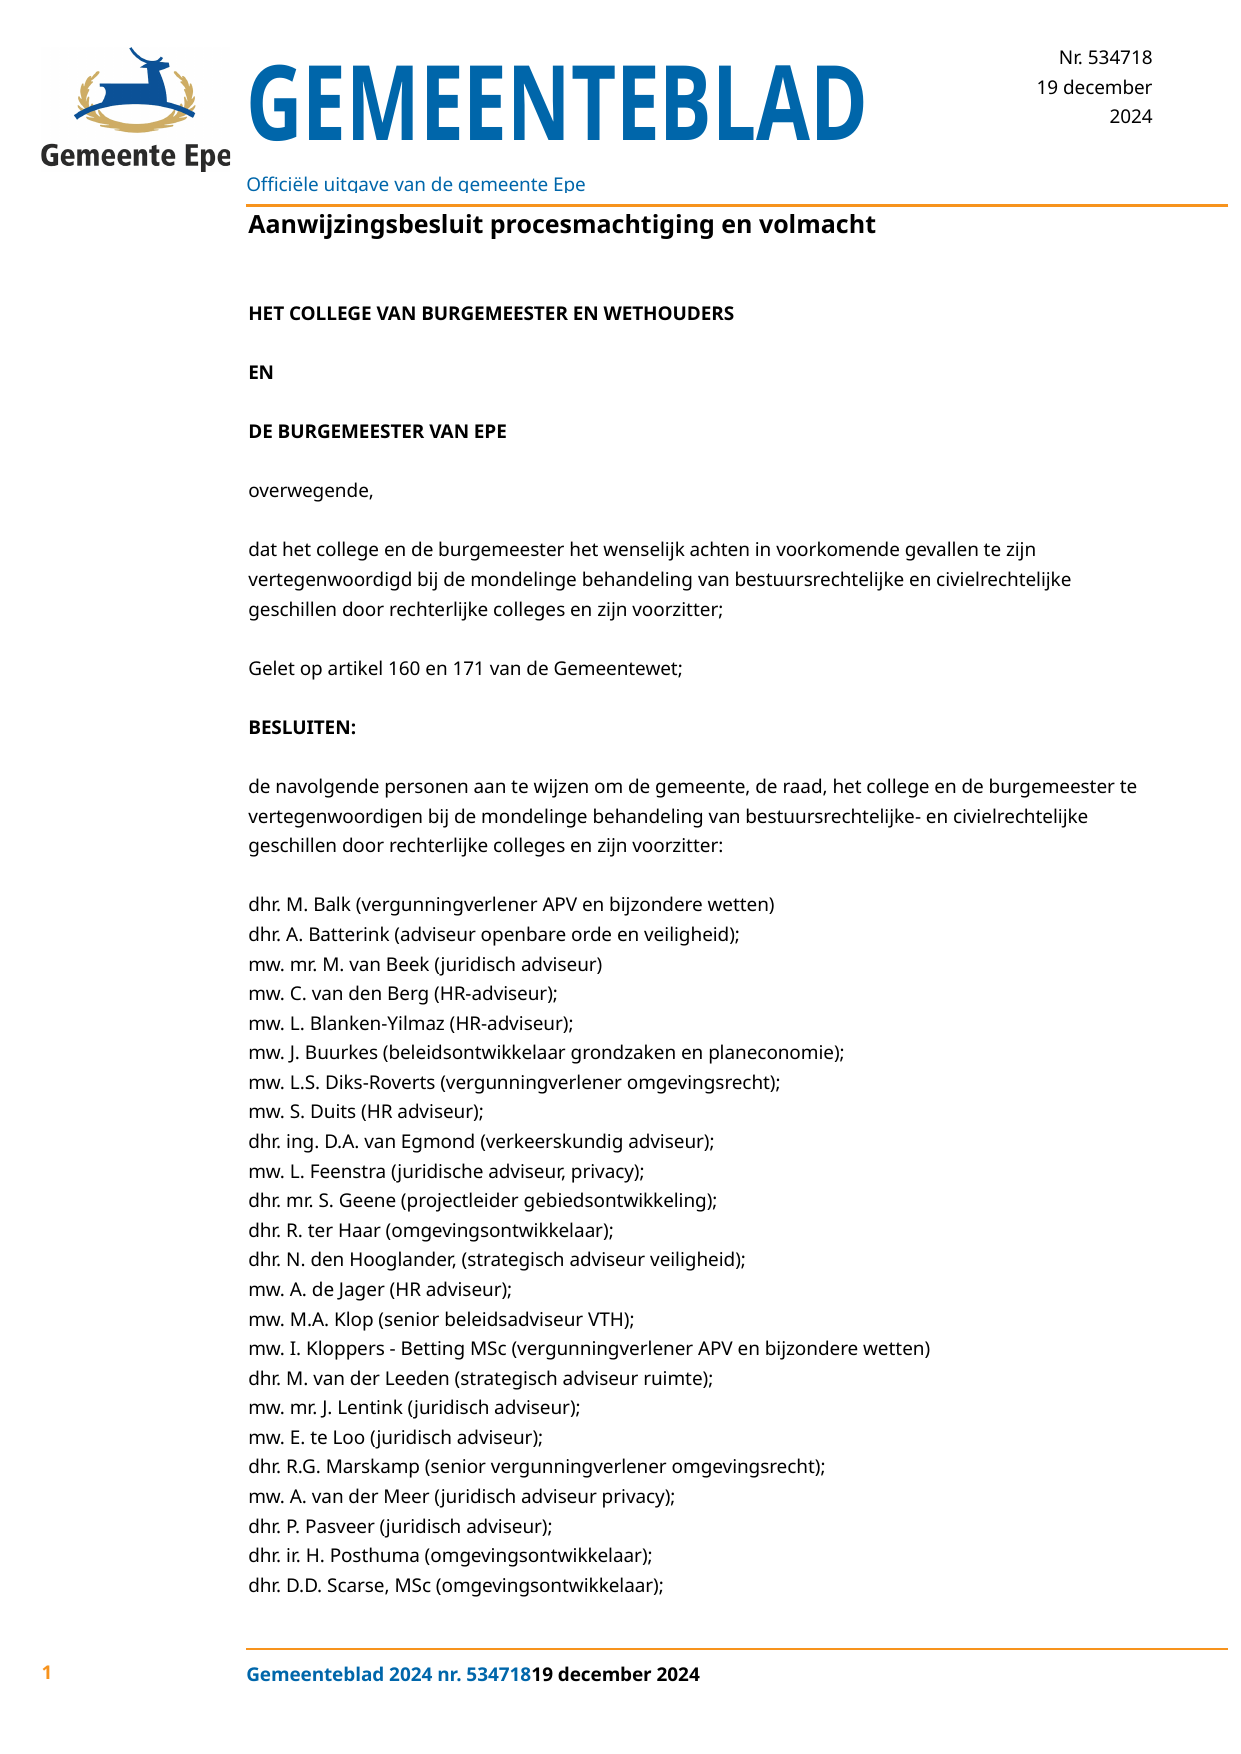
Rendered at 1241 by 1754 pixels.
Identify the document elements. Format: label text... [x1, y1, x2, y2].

text mw. L.S. Diks-Roverts (vergunningverlener omgevingsrecht); [248, 1069, 1152, 1095]
text dhr. R.G. Marskamp (senior vergunningverlener omgevingsrecht); [248, 1454, 1152, 1479]
text dat het college en de burgemeester het wenselijk achten in voorkomende gevallen te zijn vertegenwoordigd bij de mondelinge behandeling van bestuursrechtelijke en civielrechtelijke geschillen door rechterlijke colleges en zijn voorzitter; [248, 537, 1152, 621]
text mw. L. Blanken-Yilmaz (HR-adviseur); [248, 1010, 1152, 1036]
picture [41, 47, 231, 172]
text dhr. P. Pasveer (juridisch adviseur); [248, 1513, 1152, 1538]
text mw. E. te Loo (juridisch adviseur); [248, 1424, 1152, 1450]
text Aanwijzingsbesluit procesmachtiging en volmacht [248, 207, 1152, 241]
text mw. mr. M. van Beek (juridisch adviseur) [248, 951, 1152, 976]
text dhr. M. Balk (vergunningverlener APV en bijzondere wetten) [248, 892, 1152, 917]
text dhr. ing. D.A. van Egmond (verkeerskundig adviseur); [248, 1128, 1152, 1154]
text BESLUITEN: [248, 714, 1152, 740]
text dhr. mr. S. Geene (projectleider gebiedsontwikkeling); [248, 1187, 1152, 1213]
text mw. A. van der Meer (juridisch adviseur privacy); [248, 1483, 1152, 1509]
text mw. L. Feenstra (juridische adviseur, privacy); [248, 1158, 1152, 1183]
text dhr. M. van der Leeden (strategisch adviseur ruimte); [248, 1365, 1152, 1391]
text overwegende, [248, 477, 1152, 503]
text mw. J. Buurkes (beleidsontwikkelaar grondzaken en planeconomie); [248, 1039, 1152, 1065]
text dhr. ir. H. Posthuma (omgevingsontwikkelaar); [248, 1542, 1152, 1568]
text mw. C. van den Berg (HR-adviseur); [248, 980, 1152, 1006]
text mw. S. Duits (HR adviseur); [248, 1099, 1152, 1124]
text mw. M.A. Klop (senior beleidsadviseur VTH); [248, 1306, 1152, 1331]
text dhr. A. Batterink (adviseur openbare orde en veiligheid); [248, 921, 1152, 947]
text EN [248, 359, 1152, 385]
text DE BURGEMEESTER VAN EPE [248, 418, 1152, 444]
text Gelet op artikel 160 en 171 van de Gemeentewet; [248, 655, 1152, 681]
text de navolgende personen aan te wijzen om de gemeente, de raad, het college en de burgemeester te vertegenwoordigen bij de mondelinge behandeling van bestuursrechtelijke- en civielrechtelijke geschillen door rechterlijke colleges en zijn voorzitter: [248, 773, 1152, 858]
text mw. mr. J. Lentink (juridisch adviseur); [248, 1394, 1152, 1420]
text HET COLLEGE VAN BURGEMEESTER EN WETHOUDERS [248, 300, 1152, 326]
text mw. A. de Jager (HR adviseur); [248, 1276, 1152, 1302]
text dhr. D.D. Scarse, MSc (omgevingsontwikkelaar); [248, 1572, 1152, 1598]
text mw. I. Kloppers - Betting MSc (vergunningverlener APV en bijzondere wetten) [248, 1335, 1152, 1361]
text dhr. R. ter Haar (omgevingsontwikkelaar); [248, 1217, 1152, 1243]
text dhr. N. den Hooglander, (strategisch adviseur veiligheid); [248, 1247, 1152, 1272]
